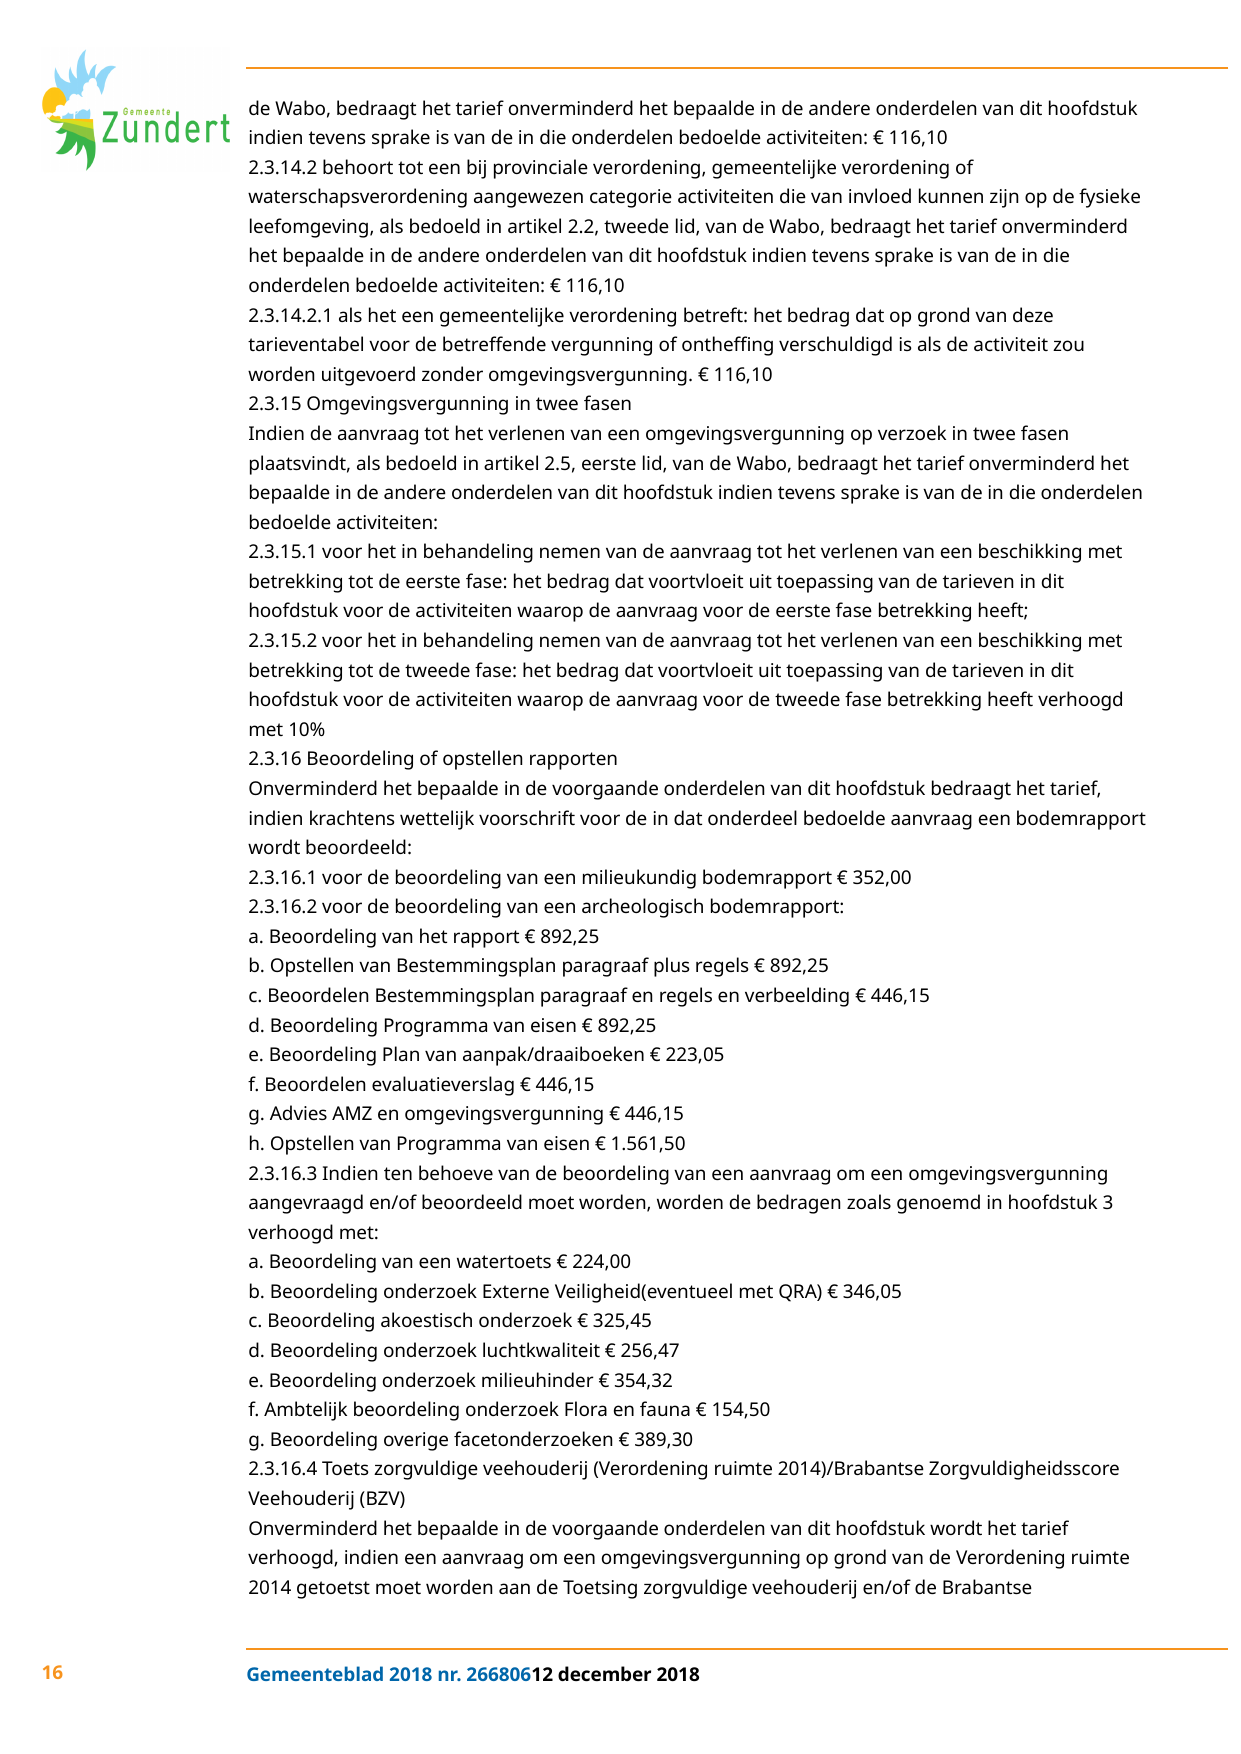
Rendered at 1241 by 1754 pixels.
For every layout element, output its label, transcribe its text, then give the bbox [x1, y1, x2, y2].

text a. Beoordeling van het rapport € 892,25 [248, 923, 1152, 949]
text a. Beoordeling van een watertoets € 224,00 [248, 1248, 1152, 1274]
text 2.3.15.2 voor het in behandeling nemen van de aanvraag tot het verlenen van een beschikking met betrekking tot de tweede fase: het bedrag dat voortvloeit uit toepassing van de tarieven in dit hoofdstuk voor de activiteiten waarop de aanvraag voor de tweede fase betrekking heeft verhoogd met 10% [248, 627, 1152, 742]
text g. Advies AMZ en omgevingsvergunning € 446,15 [248, 1101, 1152, 1126]
text c. Beoordeling akoestisch onderzoek € 325,45 [248, 1308, 1152, 1333]
picture [41, 47, 231, 172]
text de Wabo, bedraagt het tarief onverminderd het bepaalde in de andere onderdelen van dit hoofdstuk indien tevens sprake is van de in die onderdelen bedoelde activiteiten: € 116,10 [248, 95, 1152, 150]
text c. Beoordelen Bestemmingsplan paragraaf en regels en verbeelding € 446,15 [248, 982, 1152, 1008]
text Indien de aanvraag tot het verlenen van een omgevingsvergunning op verzoek in twee fasen plaatsvindt, als bedoeld in artikel 2.5, eerste lid, van de Wabo, bedraagt het tarief onverminderd het bepaalde in de andere onderdelen van dit hoofdstuk indien tevens sprake is van de in die onderdelen bedoelde activiteiten: [248, 420, 1152, 535]
text 2.3.15.1 voor het in behandeling nemen van de aanvraag tot het verlenen van een beschikking met betrekking tot de eerste fase: het bedrag dat voortvloeit uit toepassing van de tarieven in dit hoofdstuk voor de activiteiten waarop de aanvraag voor de eerste fase betrekking heeft; [248, 538, 1152, 623]
text d. Beoordeling onderzoek luchtkwaliteit € 256,47 [248, 1337, 1152, 1363]
text Onverminderd het bepaalde in de voorgaande onderdelen van dit hoofdstuk bedraagt het tarief, indien krachtens wettelijk voorschrift voor de in dat onderdeel bedoelde aanvraag een bodemrapport wordt beoordeeld: [248, 775, 1152, 860]
text g. Beoordeling overige facetonderzoeken € 389,30 [248, 1426, 1152, 1452]
text d. Beoordeling Programma van eisen € 892,25 [248, 1012, 1152, 1038]
text h. Opstellen van Programma van eisen € 1.561,50 [248, 1130, 1152, 1156]
text 2.3.16.2 voor de beoordeling van een archeologisch bodemrapport: [248, 893, 1152, 919]
text f. Beoordelen evaluatieverslag € 446,15 [248, 1071, 1152, 1097]
text e. Beoordeling Plan van aanpak/draaiboeken € 223,05 [248, 1041, 1152, 1067]
text f. Ambtelijk beoordeling onderzoek Flora en fauna € 154,50 [248, 1396, 1152, 1422]
text 2.3.15 Omgevingsvergunning in twee fasen [248, 391, 1152, 416]
text 2.3.16.4 Toets zorgvuldige veehouderij (Verordening ruimte 2014)/Brabantse Zorgvuldigheidsscore Veehouderij (BZV) [248, 1456, 1152, 1511]
text 2.3.14.2 behoort tot een bij provinciale verordening, gemeentelijke verordening of waterschapsverordening aangewezen categorie activiteiten die van invloed kunnen zijn op de fysieke leefomgeving, als bedoeld in artikel 2.2, tweede lid, van de Wabo, bedraagt het tarief onverminderd het bepaalde in de andere onderdelen van dit hoofdstuk indien tevens sprake is van de in die onderdelen bedoelde activiteiten: € 116,10 [248, 154, 1152, 298]
text 2.3.16 Beoordeling of opstellen rapporten [248, 746, 1152, 771]
text 2.3.14.2.1 als het een gemeentelijke verordening betreft: het bedrag dat op grond van deze tarieventabel voor de betreffende vergunning of ontheffing verschuldigd is als de activiteit zou worden uitgevoerd zonder omgevingsvergunning. € 116,10 [248, 302, 1152, 387]
text 2.3.16.1 voor de beoordeling van een milieukundig bodemrapport € 352,00 [248, 864, 1152, 890]
text e. Beoordeling onderzoek milieuhinder € 354,32 [248, 1367, 1152, 1393]
text Onverminderd het bepaalde in de voorgaande onderdelen van dit hoofdstuk wordt het tarief verhoogd, indien een aanvraag om een omgevingsvergunning op grond van de Verordening ruimte 2014 getoetst moet worden aan de Toetsing zorgvuldige veehouderij en/of de Brabantse [248, 1515, 1152, 1600]
text 2.3.16.3 Indien ten behoeve van de beoordeling van een aanvraag om een omgevingsvergunning aangevraagd en/of beoordeeld moet worden, worden de bedragen zoals genoemd in hoofdstuk 3 verhoogd met: [248, 1160, 1152, 1245]
text b. Beoordeling onderzoek Externe Veiligheid(eventueel met QRA) € 346,05 [248, 1278, 1152, 1304]
text b. Opstellen van Bestemmingsplan paragraaf plus regels € 892,25 [248, 953, 1152, 978]
